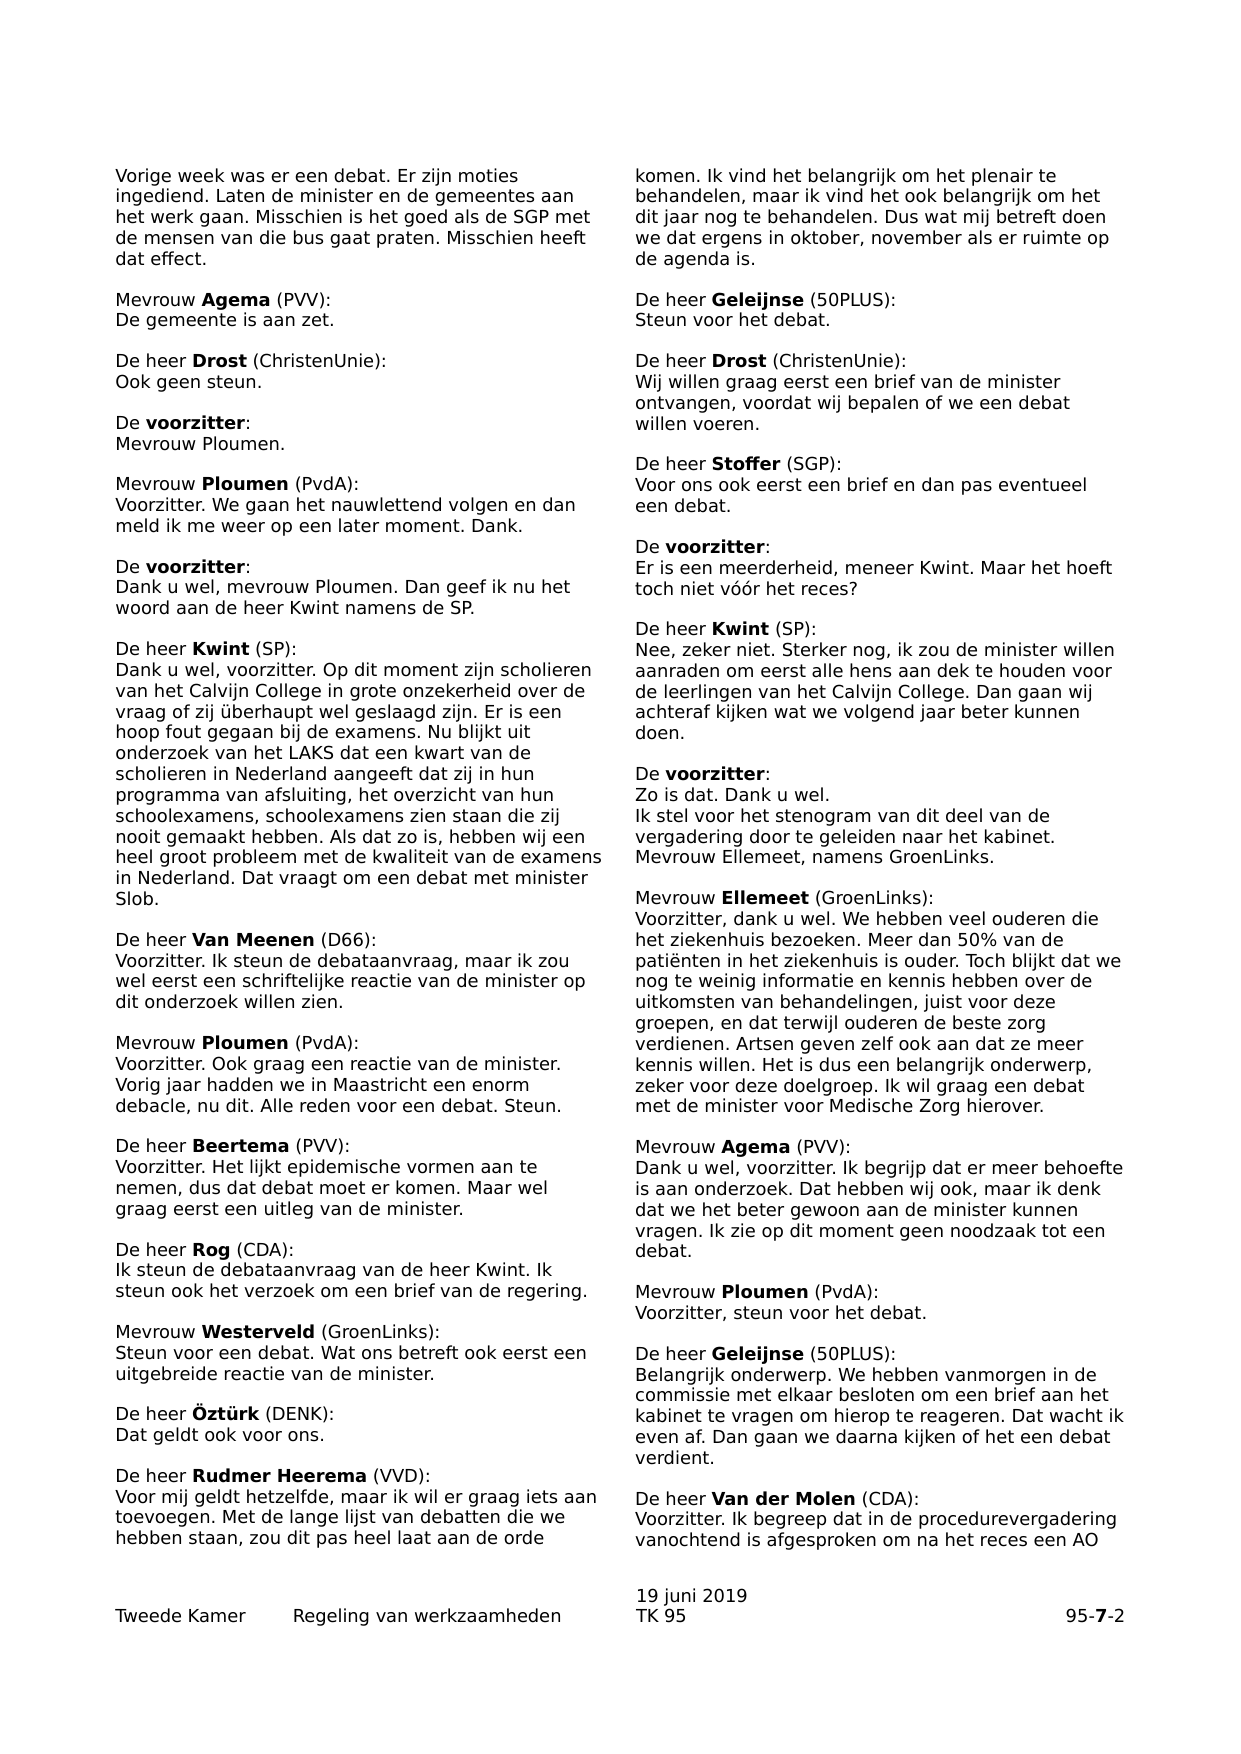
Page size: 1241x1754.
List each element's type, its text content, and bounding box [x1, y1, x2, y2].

text Mevrouw Agema (PVV): [635, 1137, 1125, 1158]
text De gemeente is aan zet. [115, 310, 605, 331]
text Mevrouw Ploumen (PvdA): [635, 1282, 1125, 1303]
text Voorzitter. Ik begreep dat in de procedurevergadering vanochtend is afgesproken om na het reces een AO [635, 1509, 1125, 1551]
text De voorzitter: [115, 413, 605, 433]
text Zo is dat. Dank u wel. [635, 785, 1125, 806]
text De heer Öztürk (DENK): [115, 1404, 605, 1425]
text De heer Rog (CDA): [115, 1239, 605, 1260]
text Voorzitter, dank u wel. We hebben veel ouderen die het ziekenhuis bezoeken. Meer dan 50% van de patiënten in het ziekenhuis is ouder. Toch blijkt dat we nog te weinig informatie en kennis hebben over de uitkomsten van behandelingen, juist voor deze groepen, en dat terwijl ouderen de beste zorg verdienen. Artsen geven zelf ook aan dat ze meer kennis willen. Het is dus een belangrijk onderwerp, zeker voor deze doelgroep. Ik wil graag een debat met de minister voor Medische Zorg hierover. [635, 909, 1125, 1117]
text Steun voor een debat. Wat ons betreft ook eerst een uitgebreide reactie van de minister. [115, 1342, 605, 1384]
text Nee, zeker niet. Sterker nog, ik zou de minister willen aanraden om eerst alle hens aan dek te houden voor de leerlingen van het Calvijn College. Dan gaan wij achteraf kijken wat we volgend jaar beter kunnen doen. [635, 640, 1125, 744]
text De heer Kwint (SP): [115, 639, 605, 660]
text Voorzitter, steun voor het debat. [635, 1303, 1125, 1323]
text komen. Ik vind het belangrijk om het plenair te behandelen, maar ik vind het ook belangrijk om het dit jaar nog te behandelen. Dus wat mij betreft doen we dat ergens in oktober, november als er ruimte op de agenda is. [635, 165, 1125, 269]
text Voorzitter. We gaan het nauwlettend volgen en dan meld ik me weer op een later moment. Dank. [115, 495, 605, 537]
text De heer Kwint (SP): [635, 619, 1125, 640]
text Ik stel voor het stenogram van dit deel van de vergadering door te geleiden naar het kabinet. [635, 806, 1125, 847]
text De heer Drost (ChristenUnie): [115, 351, 605, 372]
text Ook geen steun. [115, 372, 605, 393]
text Voorzitter. Het lijkt epidemische vormen aan te nemen, dus dat debat moet er komen. Maar wel graag eerst een uitleg van de minister. [115, 1157, 605, 1219]
text Er is een meerderheid, meneer Kwint. Maar het hoeft toch niet vóór het reces? [635, 557, 1125, 599]
text De heer Rudmer Heerema (VVD): [115, 1466, 605, 1486]
text De heer Beertema (PVV): [115, 1136, 605, 1157]
text Steun voor het debat. [635, 310, 1125, 331]
text De voorzitter: [635, 537, 1125, 557]
text Voorzitter. Ik steun de debataanvraag, maar ik zou wel eerst een schriftelijke reactie van de minister op dit onderzoek willen zien. [115, 950, 605, 1013]
text Voor mij geldt hetzelfde, maar ik wil er graag iets aan toevoegen. Met de lange lijst van debatten die we hebben staan, zou dit pas heel laat aan de orde [115, 1486, 605, 1549]
text De heer Geleijnse (50PLUS): [635, 1343, 1125, 1364]
text Belangrijk onderwerp. We hebben vanmorgen in de commissie met elkaar besloten om een brief aan het kabinet te vragen om hierop te reageren. Dat wacht ik even af. Dan gaan we daarna kijken of het een debat verdient. [635, 1364, 1125, 1468]
text Voor ons ook eerst een brief en dan pas eventueel een debat. [635, 475, 1125, 517]
text Mevrouw Ploumen (PvdA): [115, 474, 605, 495]
text De heer Drost (ChristenUnie): [635, 351, 1125, 372]
text Dank u wel, voorzitter. Op dit moment zijn scholieren van het Calvijn College in grote onzekerheid over de vraag of zij überhaupt wel geslaagd zijn. Er is een hoop fout gegaan bij de examens. Nu blijkt uit onderzoek van het LAKS dat een kwart van de scholieren in Nederland aangeeft dat zij in hun programma van afsluiting, het overzicht van hun schoolexamens, schoolexamens zien staan die zij nooit gemaakt hebben. Als dat zo is, hebben wij een heel groot probleem met de kwaliteit van de examens in Nederland. Dat vraagt om een debat met minister Slob. [115, 660, 605, 910]
text Dank u wel, mevrouw Ploumen. Dan geef ik nu het woord aan de heer Kwint namens de SP. [115, 577, 605, 619]
text Dat geldt ook voor ons. [115, 1425, 605, 1446]
text Mevrouw Ellemeet, namens GroenLinks. [635, 847, 1125, 868]
text De heer Geleijnse (50PLUS): [635, 289, 1125, 310]
text Mevrouw Agema (PVV): [115, 289, 605, 310]
text Mevrouw Westerveld (GroenLinks): [115, 1322, 605, 1342]
text Mevrouw Ploumen (PvdA): [115, 1033, 605, 1054]
text Vorige week was er een debat. Er zijn moties ingediend. Laten de minister en de gemeentes aan het werk gaan. Misschien is het goed als de SGP met de mensen van die bus gaat praten. Misschien heeft dat effect. [115, 165, 605, 269]
text De heer Van der Molen (CDA): [635, 1488, 1125, 1509]
text De heer Van Meenen (D66): [115, 930, 605, 950]
text Ik steun de debataanvraag van de heer Kwint. Ik steun ook het verzoek om een brief van de regering. [115, 1260, 605, 1302]
text Mevrouw Ploumen. [115, 433, 605, 454]
text De heer Stoffer (SGP): [635, 454, 1125, 475]
text De voorzitter: [635, 764, 1125, 785]
text Mevrouw Ellemeet (GroenLinks): [635, 888, 1125, 909]
text De voorzitter: [115, 557, 605, 577]
text Voorzitter. Ook graag een reactie van de minister. Vorig jaar hadden we in Maastricht een enorm debacle, nu dit. Alle reden voor een debat. Steun. [115, 1054, 605, 1116]
text Wij willen graag eerst een brief van de minister ontvangen, voordat wij bepalen of we een debat willen voeren. [635, 372, 1125, 434]
text Dank u wel, voorzitter. Ik begrijp dat er meer behoefte is aan onderzoek. Dat hebben wij ook, maar ik denk dat we het beter gewoon aan de minister kunnen vragen. Ik zie op dit moment geen noodzaak tot een debat. [635, 1158, 1125, 1262]
